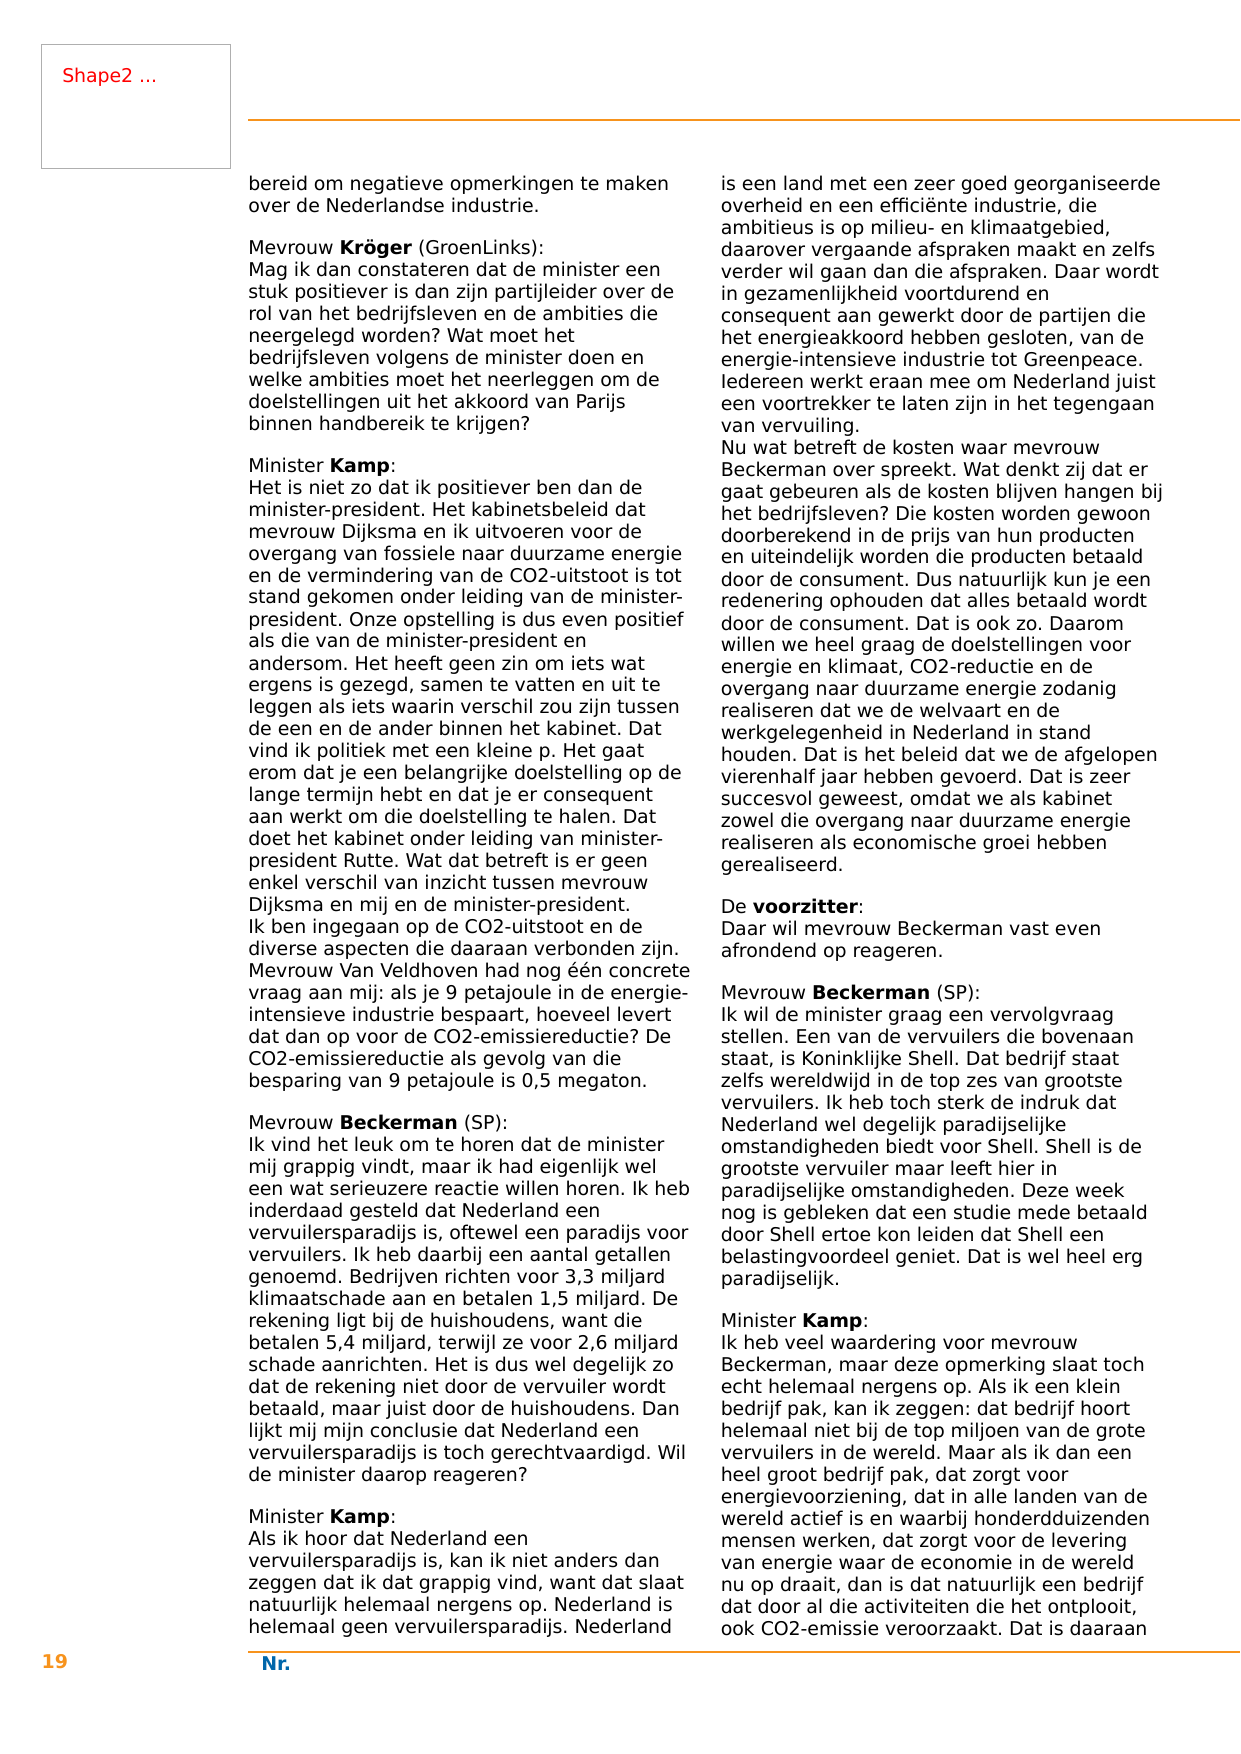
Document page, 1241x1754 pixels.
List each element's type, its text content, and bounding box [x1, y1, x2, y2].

text Nu wat betreft de kosten waar mevrouw Beckerman over spreekt. Wat denkt zij dat er gaat gebeuren als de kosten blijven hangen bij het bedrijfsleven? Die kosten worden gewoon doorberekend in de prijs van hun producten en uiteindelijk worden die producten betaald door de consument. Dus natuurlijk kun je een redenering ophouden dat alles betaald wordt door de consument. Dat is ook zo. Daarom willen we heel graag de doelstellingen voor energie en klimaat, CO2-reductie en de overgang naar duurzame energie zodanig realiseren dat we de welvaart en de werkgelegenheid in Nederland in stand houden. Dat is het beleid dat we de afgelopen vierenhalf jaar hebben gevoerd. Dat is zeer succesvol geweest, omdat we als kabinet zowel die overgang naar duurzame energie realiseren als economische groei hebben gerealiseerd. [721, 437, 1163, 876]
text Ik heb veel waardering voor mevrouw Beckerman, maar deze opmerking slaat toch echt helemaal nergens op. Als ik een klein bedrijf pak, kan ik zeggen: dat bedrijf hoort helemaal niet bij de top miljoen van de grote vervuilers in de wereld. Maar als ik dan een heel groot bedrijf pak, dat zorgt voor energievoorziening, dat in alle landen van de wereld actief is en waarbij honderdduizenden mensen werken, dat zorgt voor de levering van energie waar de economie in de wereld nu op draait, dan is dat natuurlijk een bedrijf dat door al die activiteiten die het ontplooit, ook CO2-emissie veroorzaakt. Dat is daaraan [721, 1332, 1163, 1639]
text Mevrouw Beckerman (SP): [248, 1112, 691, 1134]
text is een land met een zeer goed georganiseerde overheid en een efficiënte industrie, die ambitieus is op milieu- en klimaatgebied, daarover vergaande afspraken maakt en zelfs verder wil gaan dan die afspraken. Daar wordt in gezamenlijkheid voortdurend en consequent aan gewerkt door de partijen die het energieakkoord hebben gesloten, van de energie-intensieve industrie tot Greenpeace. Iedereen werkt eraan mee om Nederland juist een voortrekker te laten zijn in het tegengaan van vervuiling. [721, 173, 1163, 437]
text Ik ben ingegaan op de CO2-uitstoot en de diverse aspecten die daaraan verbonden zijn. Mevrouw Van Veldhoven had nog één concrete vraag aan mij: als je 9 petajoule in de energie-intensieve industrie bespaart, hoeveel levert dat dan op voor de CO2-emissiereductie? De CO2-emissiereductie als gevolg van die besparing van 9 petajoule is 0,5 megaton. [248, 916, 691, 1092]
text bereid om negatieve opmerkingen te maken over de Nederlandse industrie. [248, 173, 691, 217]
text Ik vind het leuk om te horen dat de minister mij grappig vindt, maar ik had eigenlijk wel een wat serieuzere reactie willen horen. Ik heb inderdaad gesteld dat Nederland een vervuilersparadijs is, oftewel een paradijs voor vervuilers. Ik heb daarbij een aantal getallen genoemd. Bedrijven richten voor 3,3 miljard klimaatschade aan en betalen 1,5 miljard. De rekening ligt bij de huishoudens, want die betalen 5,4 miljard, terwijl ze voor 2,6 miljard schade aanrichten. Het is dus wel degelijk zo dat de rekening niet door de vervuiler wordt betaald, maar juist door de huishoudens. Dan lijkt mij mijn conclusie dat Nederland een vervuilersparadijs is toch gerechtvaardigd. Wil de minister daarop reageren? [248, 1134, 691, 1486]
text Als ik hoor dat Nederland een vervuilersparadijs is, kan ik niet anders dan zeggen dat ik dat grappig vind, want dat slaat natuurlijk helemaal nergens op. Nederland is helemaal geen vervuilersparadijs. Nederland [248, 1528, 691, 1637]
text Minister Kamp: [721, 1310, 1163, 1332]
text Mevrouw Kröger (GroenLinks): [248, 237, 691, 259]
text Het is niet zo dat ik positiever ben dan de minister-president. Het kabinetsbeleid dat mevrouw Dijksma en ik uitvoeren voor de overgang van fossiele naar duurzame energie en de vermindering van de CO2-uitstoot is tot stand gekomen onder leiding van de minister-president. Onze opstelling is dus even positief als die van de minister-president en andersom. Het heeft geen zin om iets wat ergens is gezegd, samen te vatten en uit te leggen als iets waarin verschil zou zijn tussen de een en de ander binnen het kabinet. Dat vind ik politiek met een kleine p. Het gaat erom dat je een belangrijke doelstelling op de lange termijn hebt en dat je er consequent aan werkt om die doelstelling te halen. Dat doet het kabinet onder leiding van minister-president Rutte. Wat dat betreft is er geen enkel verschil van inzicht tussen mevrouw Dijksma en mij en de minister-president. [248, 477, 691, 916]
text Mevrouw Beckerman (SP): [721, 982, 1163, 1004]
text Mag ik dan constateren dat de minister een stuk positiever is dan zijn partijleider over de rol van het bedrijfsleven en de ambities die neergelegd worden? Wat moet het bedrijfsleven volgens de minister doen en welke ambities moet het neerleggen om de doelstellingen uit het akkoord van Parijs binnen handbereik te krijgen? [248, 259, 691, 434]
text Minister Kamp: [248, 454, 691, 477]
text De voorzitter: [721, 896, 1163, 918]
text Ik wil de minister graag een vervolgvraag stellen. Een van de vervuilers die bovenaan staat, is Koninklijke Shell. Dat bedrijf staat zelfs wereldwijd in de top zes van grootste vervuilers. Ik heb toch sterk de indruk dat Nederland wel degelijk paradijselijke omstandigheden biedt voor Shell. Shell is de grootste vervuiler maar leeft hier in paradijselijke omstandigheden. Deze week nog is gebleken dat een studie mede betaald door Shell ertoe kon leiden dat Shell een belastingvoordeel geniet. Dat is wel heel erg paradijselijk. [721, 1004, 1163, 1290]
text Minister Kamp: [248, 1506, 691, 1528]
text Daar wil mevrouw Beckerman vast even afrondend op reageren. [721, 918, 1163, 962]
